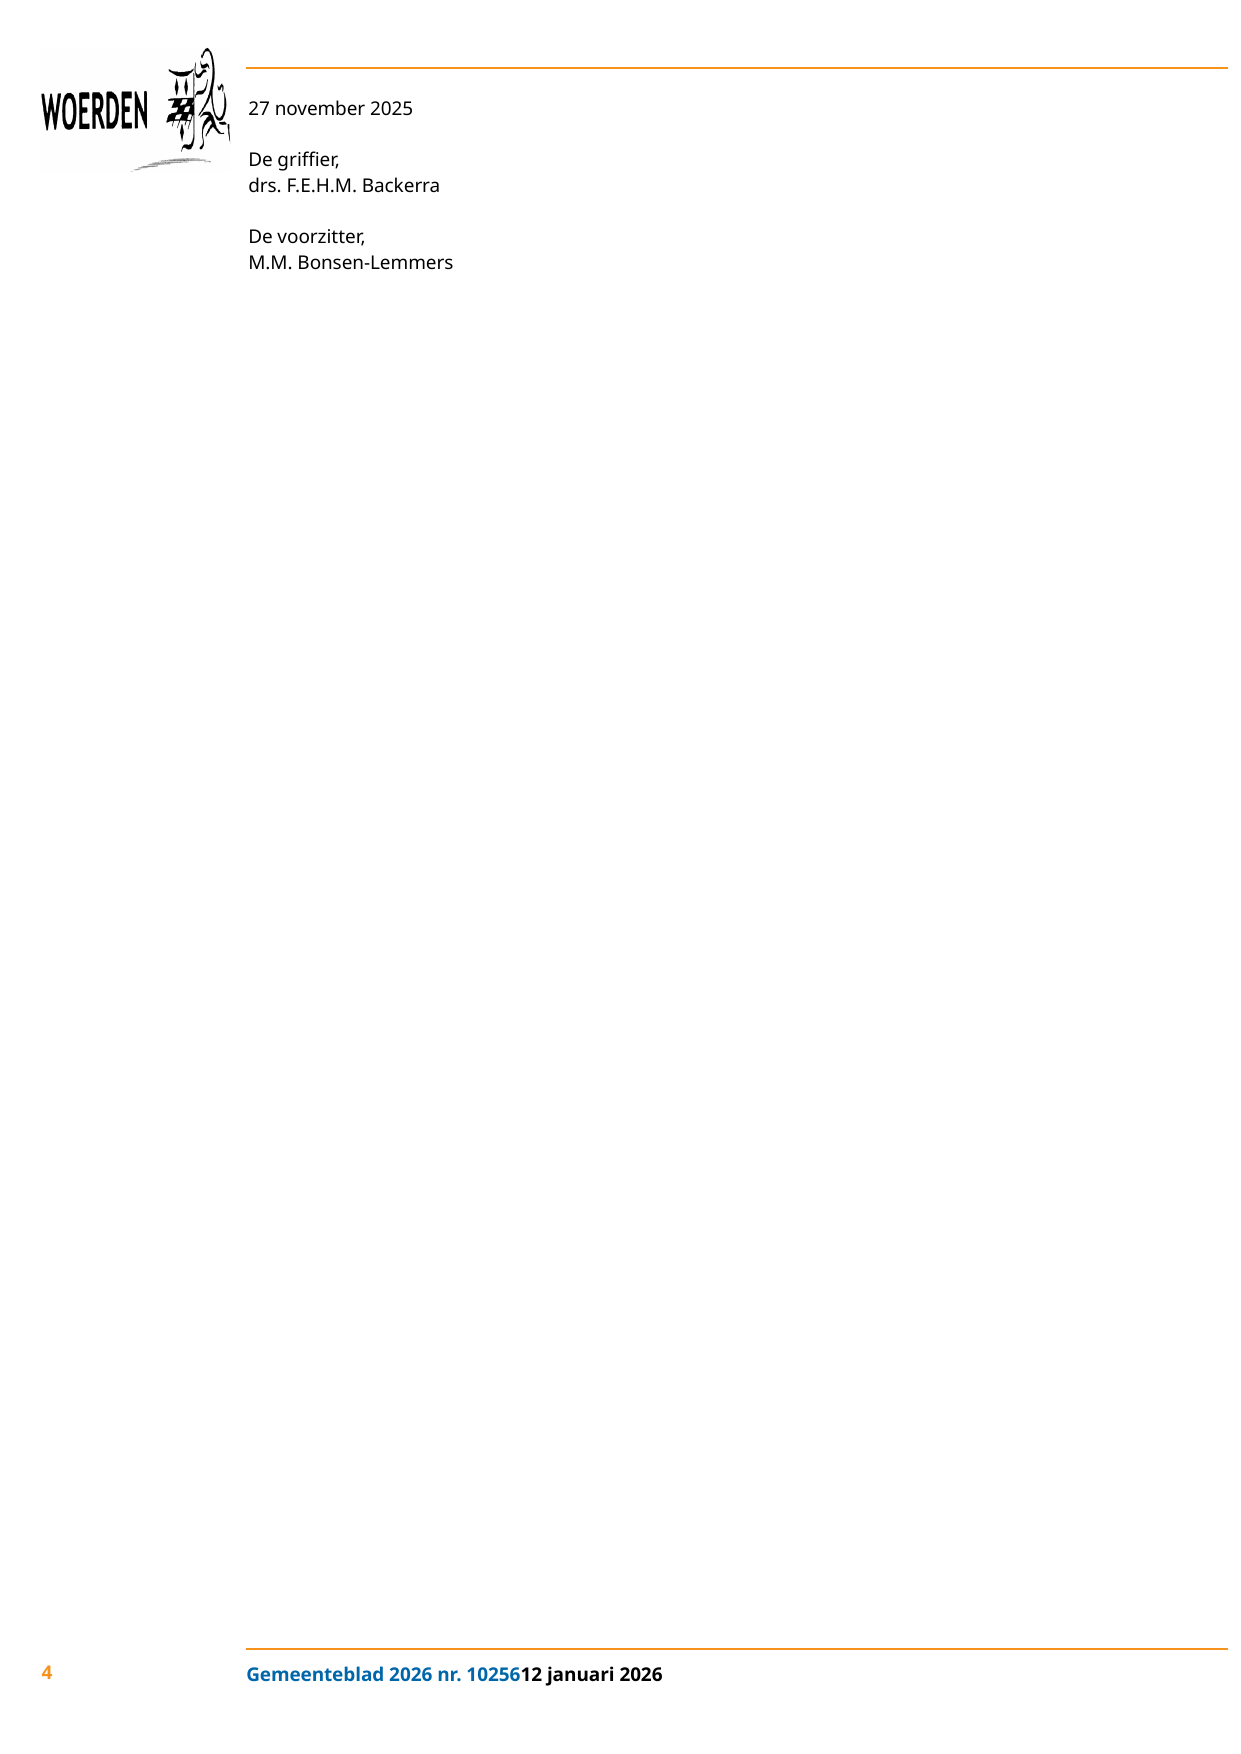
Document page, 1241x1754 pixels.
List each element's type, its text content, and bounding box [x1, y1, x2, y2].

text 27 november 2025 [248, 95, 1152, 121]
text De griffier, [248, 146, 1152, 172]
text De voorzitter, [248, 223, 1152, 249]
text M.M. Bonsen-Lemmers [248, 249, 1152, 275]
picture [41, 47, 231, 172]
text drs. F.E.H.M. Backerra [248, 172, 1152, 198]
